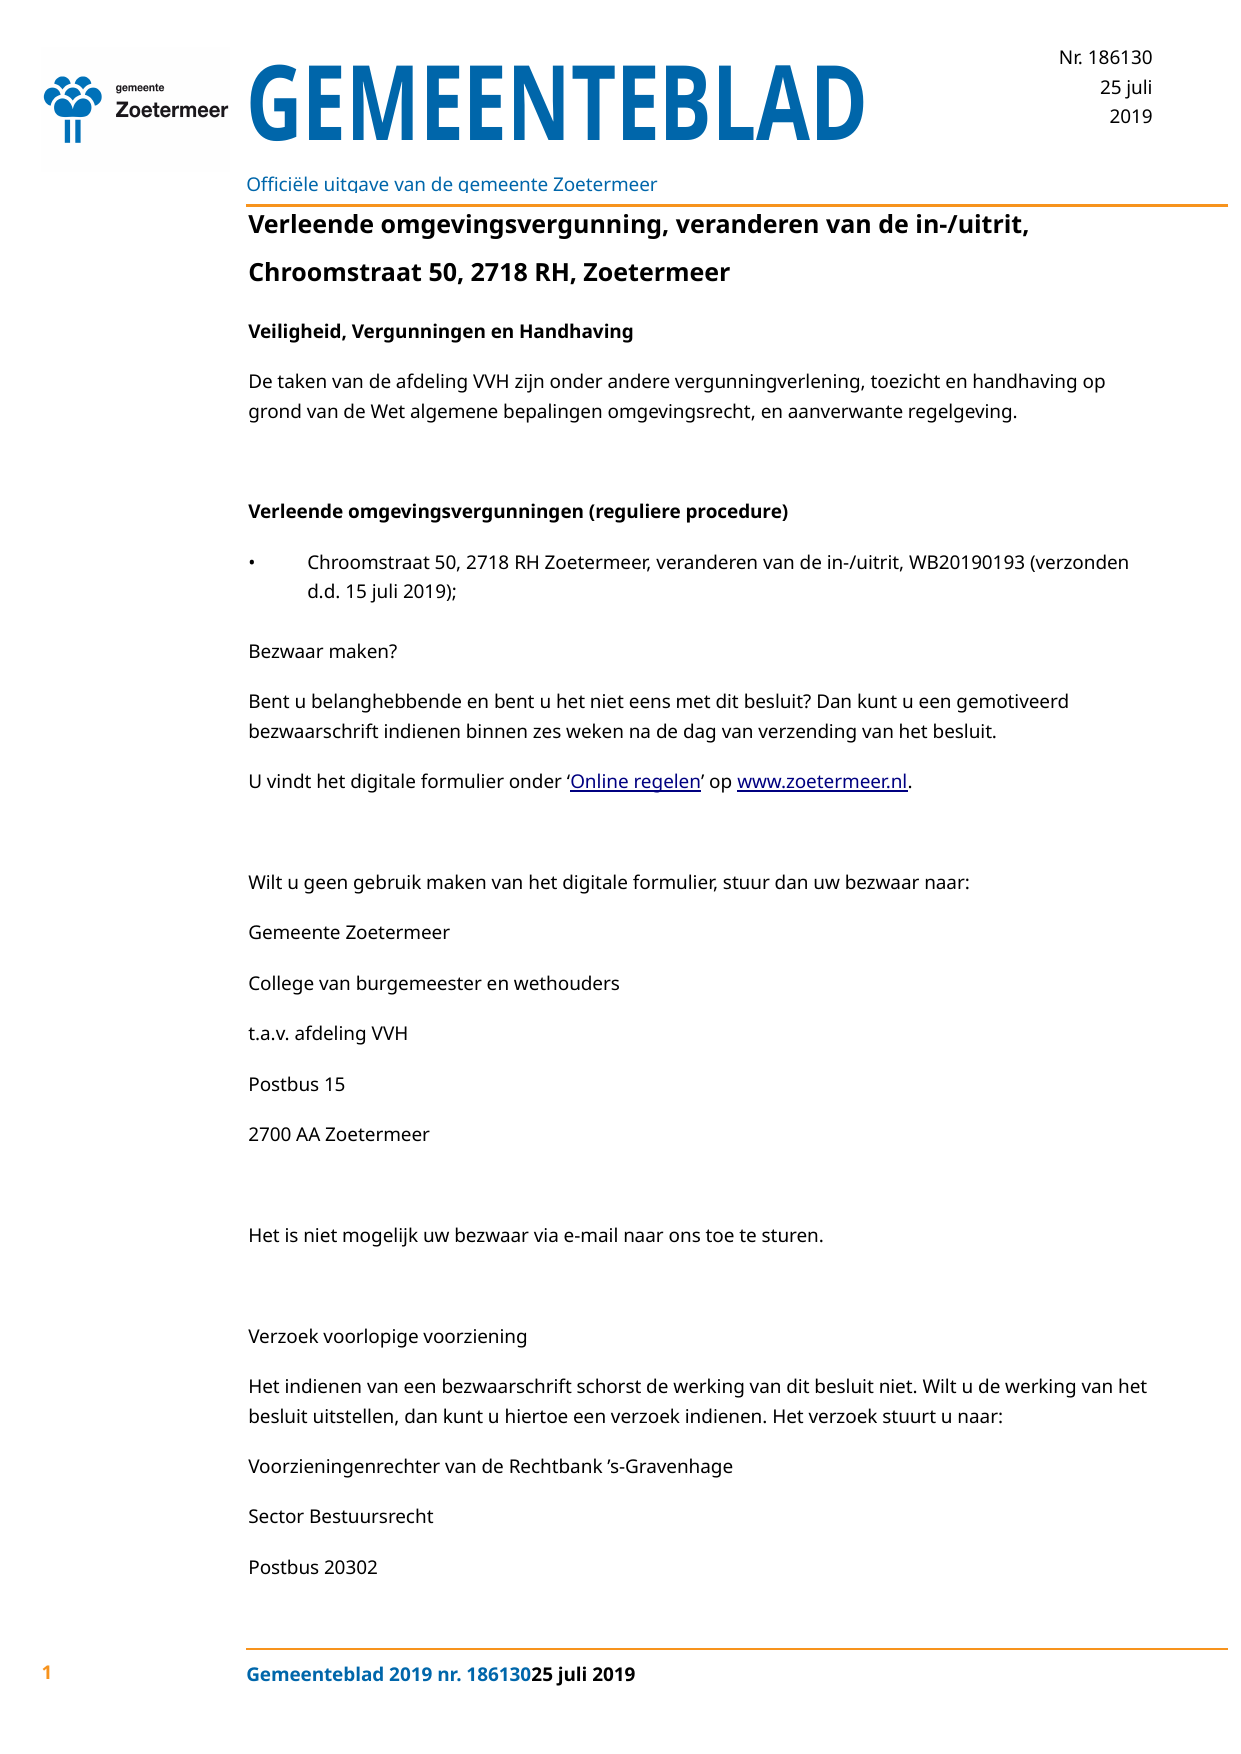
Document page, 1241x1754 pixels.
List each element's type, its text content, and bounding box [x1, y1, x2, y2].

text Sector Bestuursrecht [248, 1504, 1152, 1529]
text Bent u belanghebbende en bent u het niet eens met dit besluit? Dan kunt u een gemotiveerd bezwaarschrift indienen binnen zes weken na de dag van verzending van het besluit. [248, 688, 1152, 744]
text t.a.v. afdeling VVH [248, 1020, 1152, 1046]
text Verleende omgevingsvergunningen (reguliere procedure) [248, 499, 1152, 524]
text De taken van de afdeling VVH zijn onder andere vergunningverlening, toezicht en handhaving op grond van de Wet algemene bepalingen omgevingsrecht, en aanverwante regelgeving. [248, 368, 1152, 424]
text Veiligheid, Vergunningen en Handhaving [248, 318, 1152, 344]
list Chroomstraat 50, 2718 RH Zoetermeer, veranderen van de in-/uitrit, WB20190193 (verzonden d.d. 15 juli 2019); [248, 549, 1152, 604]
text Voorzieningenrechter van de Rechtbank ’s-Gravenhage [248, 1453, 1152, 1479]
text Het is niet mogelijk uw bezwaar via e-mail naar ons toe te sturen. [248, 1222, 1152, 1248]
text Postbus 20302 [248, 1554, 1152, 1580]
text Verzoek voorlopige voorziening [248, 1323, 1152, 1349]
text 2700 AA Zoetermeer [248, 1121, 1152, 1147]
text Bezwaar maken? [248, 638, 1152, 664]
text Verleende omgevingsvergunning, veranderen van de in-/uitrit, Chroomstraat 50, 2718 RH, Zoetermeer [248, 207, 1152, 288]
text U vindt het digitale formulier onder ‘Online regelen’ op www.zoetermeer.nl. [248, 768, 1152, 794]
text College van burgemeester en wethouders [248, 970, 1152, 996]
text Gemeente Zoetermeer [248, 919, 1152, 945]
picture [41, 47, 231, 172]
text Het indienen van een bezwaarschrift schorst de werking van dit besluit niet. Wilt u de werking van het besluit uitstellen, dan kunt u hiertoe een verzoek indienen. Het verzoek stuurt u naar: [248, 1373, 1152, 1429]
text Wilt u geen gebruik maken van het digitale formulier, stuur dan uw bezwaar naar: [248, 869, 1152, 895]
text Postbus 15 [248, 1071, 1152, 1097]
